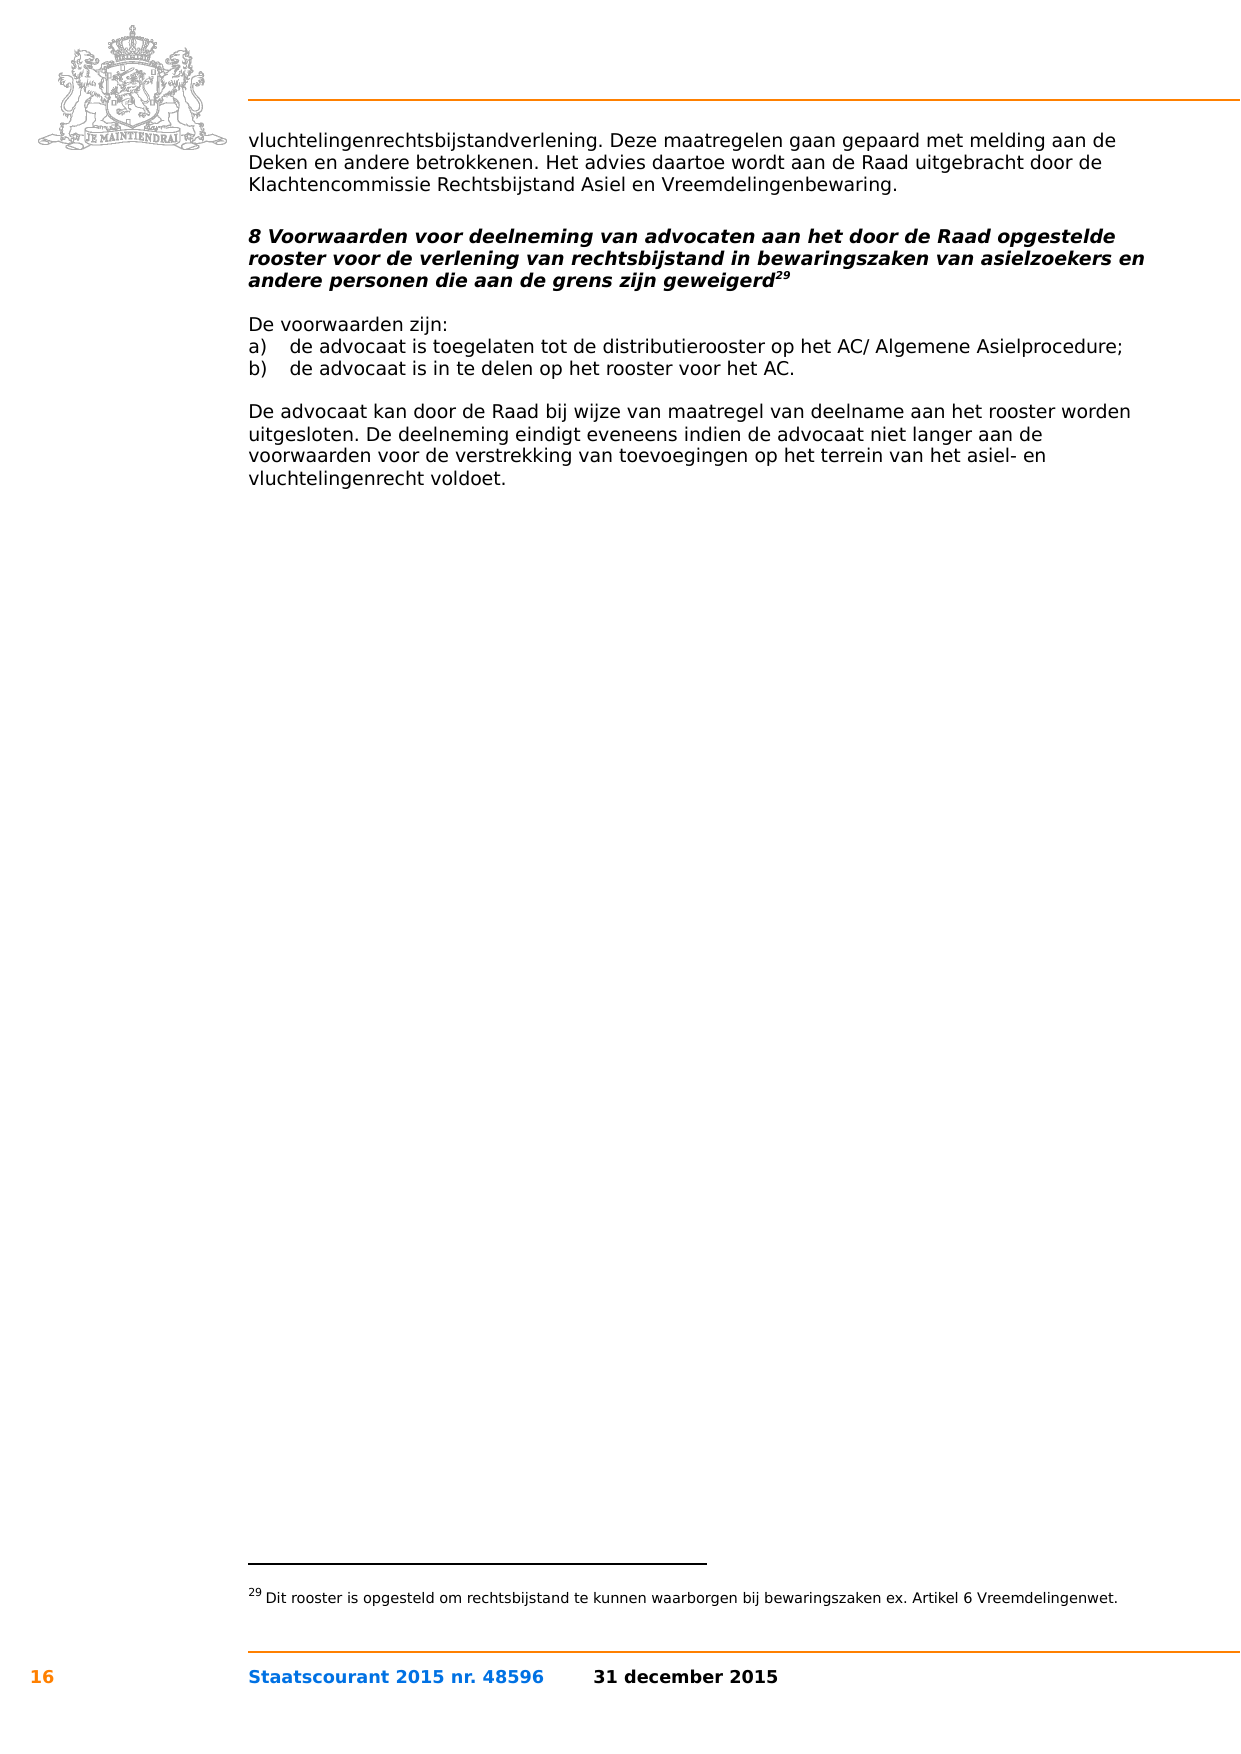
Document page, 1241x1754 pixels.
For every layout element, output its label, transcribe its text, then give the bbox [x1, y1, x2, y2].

text b) de advocaat is in te delen op het rooster voor het AC. [248, 358, 1163, 379]
text vluchtelingenrechtsbijstandverlening. Deze maatregelen gaan gepaard met melding aan de Deken en andere betrokkenen. Het advies daartoe wordt aan de Raad uitgebracht door de Klachtencommissie Rechtsbijstand Asiel en Vreemdelingenbewaring. [248, 130, 1163, 196]
text De voorwaarden zijn: [248, 314, 1163, 336]
picture [38, 25, 227, 150]
text a) de advocaat is toegelaten tot de distributierooster op het AC/ Algemene Asielprocedure; [248, 336, 1163, 358]
text Dit rooster is opgesteld om rechtsbijstand te kunnen waarborgen bij bewaringszaken ex. Artikel 6 Vreemdelingenwet. [248, 1586, 1163, 1608]
text De advocaat kan door de Raad bij wijze van maatregel van deelname aan het rooster worden uitgesloten. De deelneming eindigt eveneens indien de advocaat niet langer aan de voorwaarden voor de verstrekking van toevoegingen op het terrein van het asiel- en vluchtelingenrecht voldoet. [248, 401, 1163, 489]
subtitle 8 Voorwaarden voor deelneming van advocaten aan het door de Raad opgestelde rooster voor de verlening van rechtsbijstand in bewaringszaken van asielzoekers en andere personen die aan de grens zijn geweigerd [248, 226, 1163, 292]
